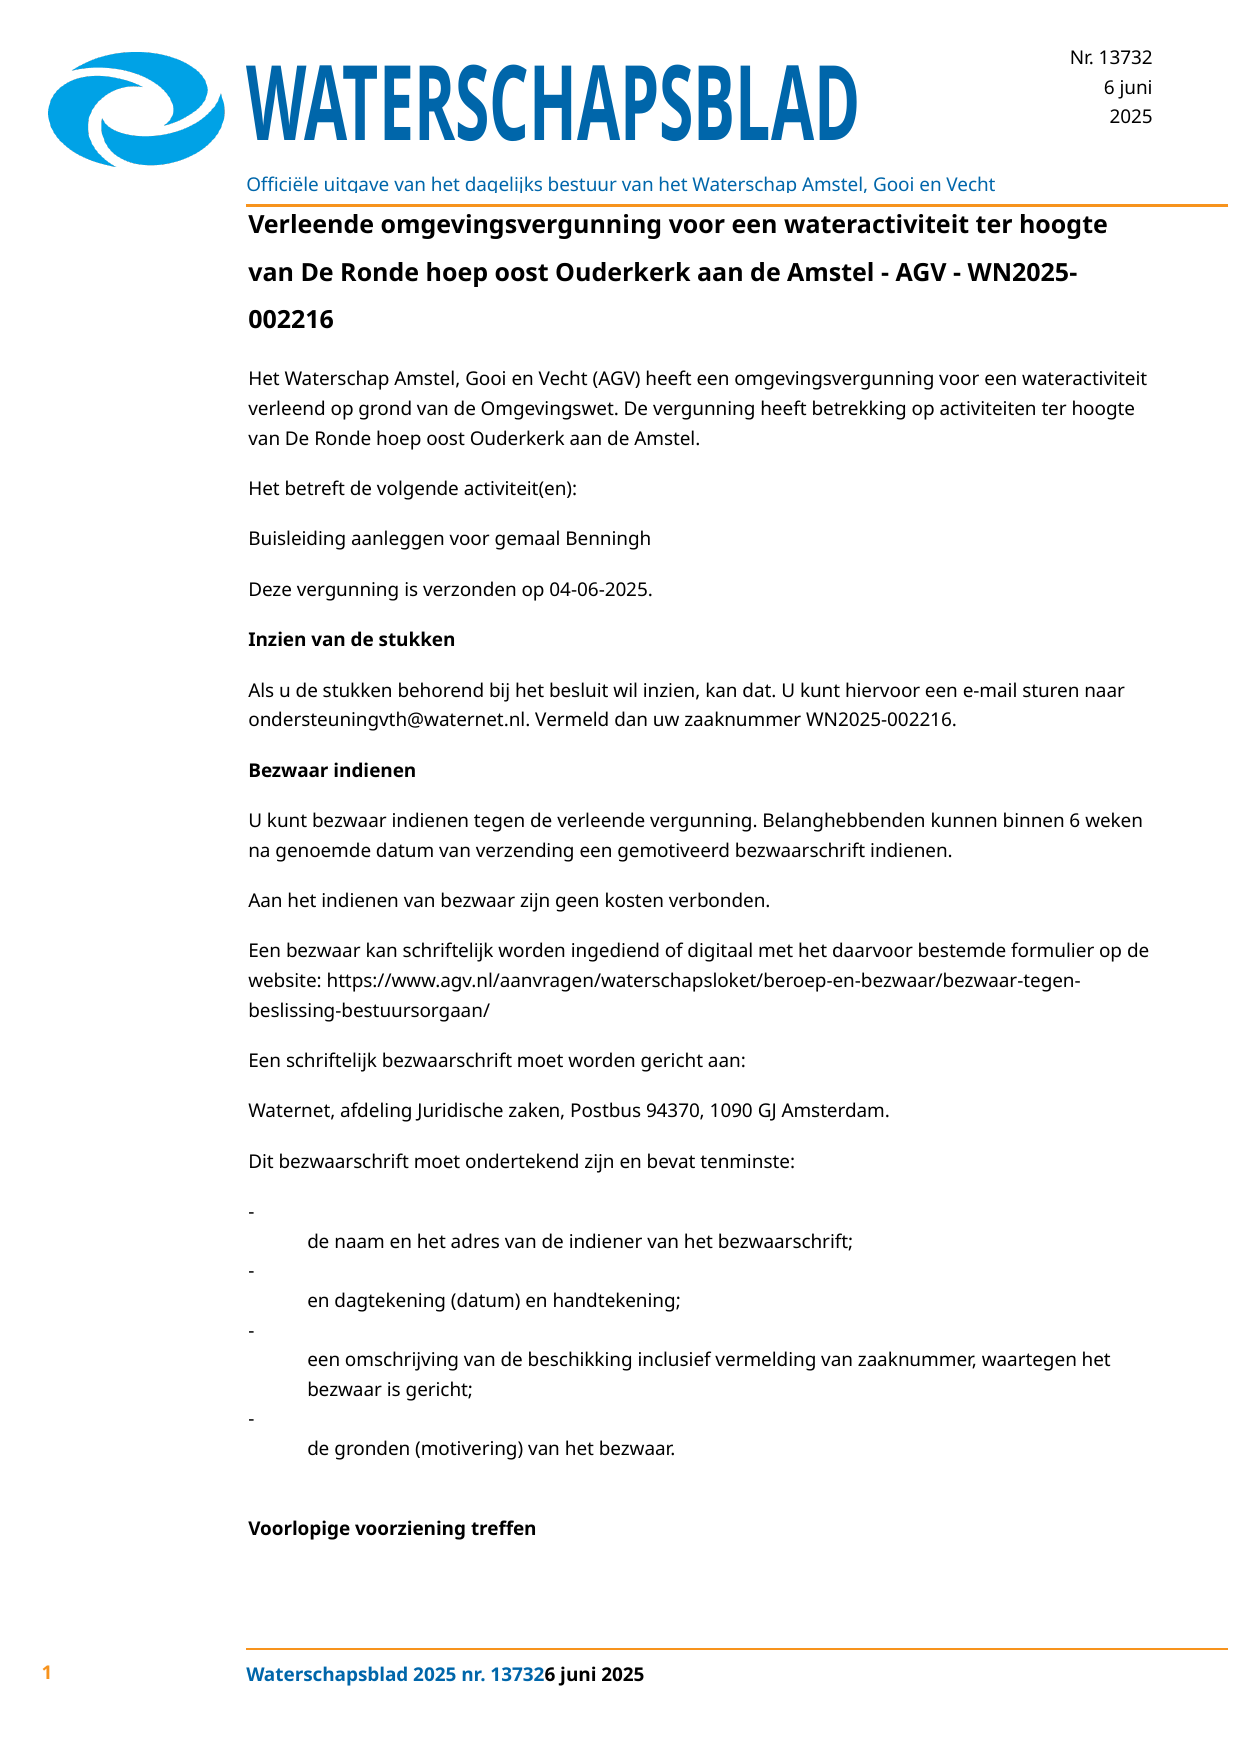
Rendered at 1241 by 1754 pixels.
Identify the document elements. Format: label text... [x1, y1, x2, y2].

list een omschrijving van de beschikking inclusief vermelding van zaaknummer, waartegen het bezwaar is gericht; [248, 1346, 1152, 1402]
text Waternet, afdeling Juridische zaken, Postbus 94370, 1090 GJ Amsterdam. [248, 1098, 1152, 1123]
text Bezwaar indienen [248, 757, 1152, 782]
text Het betreft de volgende activiteit(en): [248, 475, 1152, 501]
text Een schriftelijk bezwaarschrift moet worden gericht aan: [248, 1047, 1152, 1073]
text Deze vergunning is verzonden op 04-06-2025. [248, 576, 1152, 602]
text Een bezwaar kan schriftelijk worden ingediend of digitaal met het daarvoor bestemde formulier op de website: https://www.agv.nl/aanvragen/waterschapsloket/beroep-en-bezwaar/bezwaar-tegen-beslissing-bestuursorgaan/ [248, 938, 1152, 1022]
list de naam en het adres van de indiener van het bezwaarschrift; [248, 1228, 1152, 1254]
list en dagtekening (datum) en handtekening; [248, 1287, 1152, 1313]
text Aan het indienen van bezwaar zijn geen kosten verbonden. [248, 887, 1152, 913]
text Inzien van de stukken [248, 626, 1152, 652]
text Dit bezwaarschrift moet ondertekend zijn en bevat tenminste: [248, 1148, 1152, 1174]
text Het Waterschap Amstel, Gooi en Vecht (AGV) heeft een omgevingsvergunning voor een wateractiviteit verleend op grond van de Omgevingswet. De vergunning heeft betrekking op activiteiten ter hoogte van De Ronde hoep oost Ouderkerk aan de Amstel. [248, 366, 1152, 450]
text Verleende omgevingsvergunning voor een wateractiviteit ter hoogte van De Ronde hoep oost Ouderkerk aan de Amstel - AGV - WN2025-002216 [248, 207, 1152, 336]
text Buisleiding aanleggen voor gemaal Benningh [248, 526, 1152, 551]
picture [41, 47, 231, 172]
text Voorlopige voorziening treffen [248, 1515, 1152, 1541]
list de gronden (motivering) van het bezwaar. [248, 1435, 1152, 1461]
text Als u de stukken behorend bij het besluit wil inzien, kan dat. U kunt hiervoor een e-mail sturen naar ondersteuningvth@waternet.nl. Vermeld dan uw zaaknummer WN2025-002216. [248, 677, 1152, 732]
text U kunt bezwaar indienen tegen de verleende vergunning. Belanghebbenden kunnen binnen 6 weken na genoemde datum van verzending een gemotiveerd bezwaarschrift indienen. [248, 807, 1152, 862]
